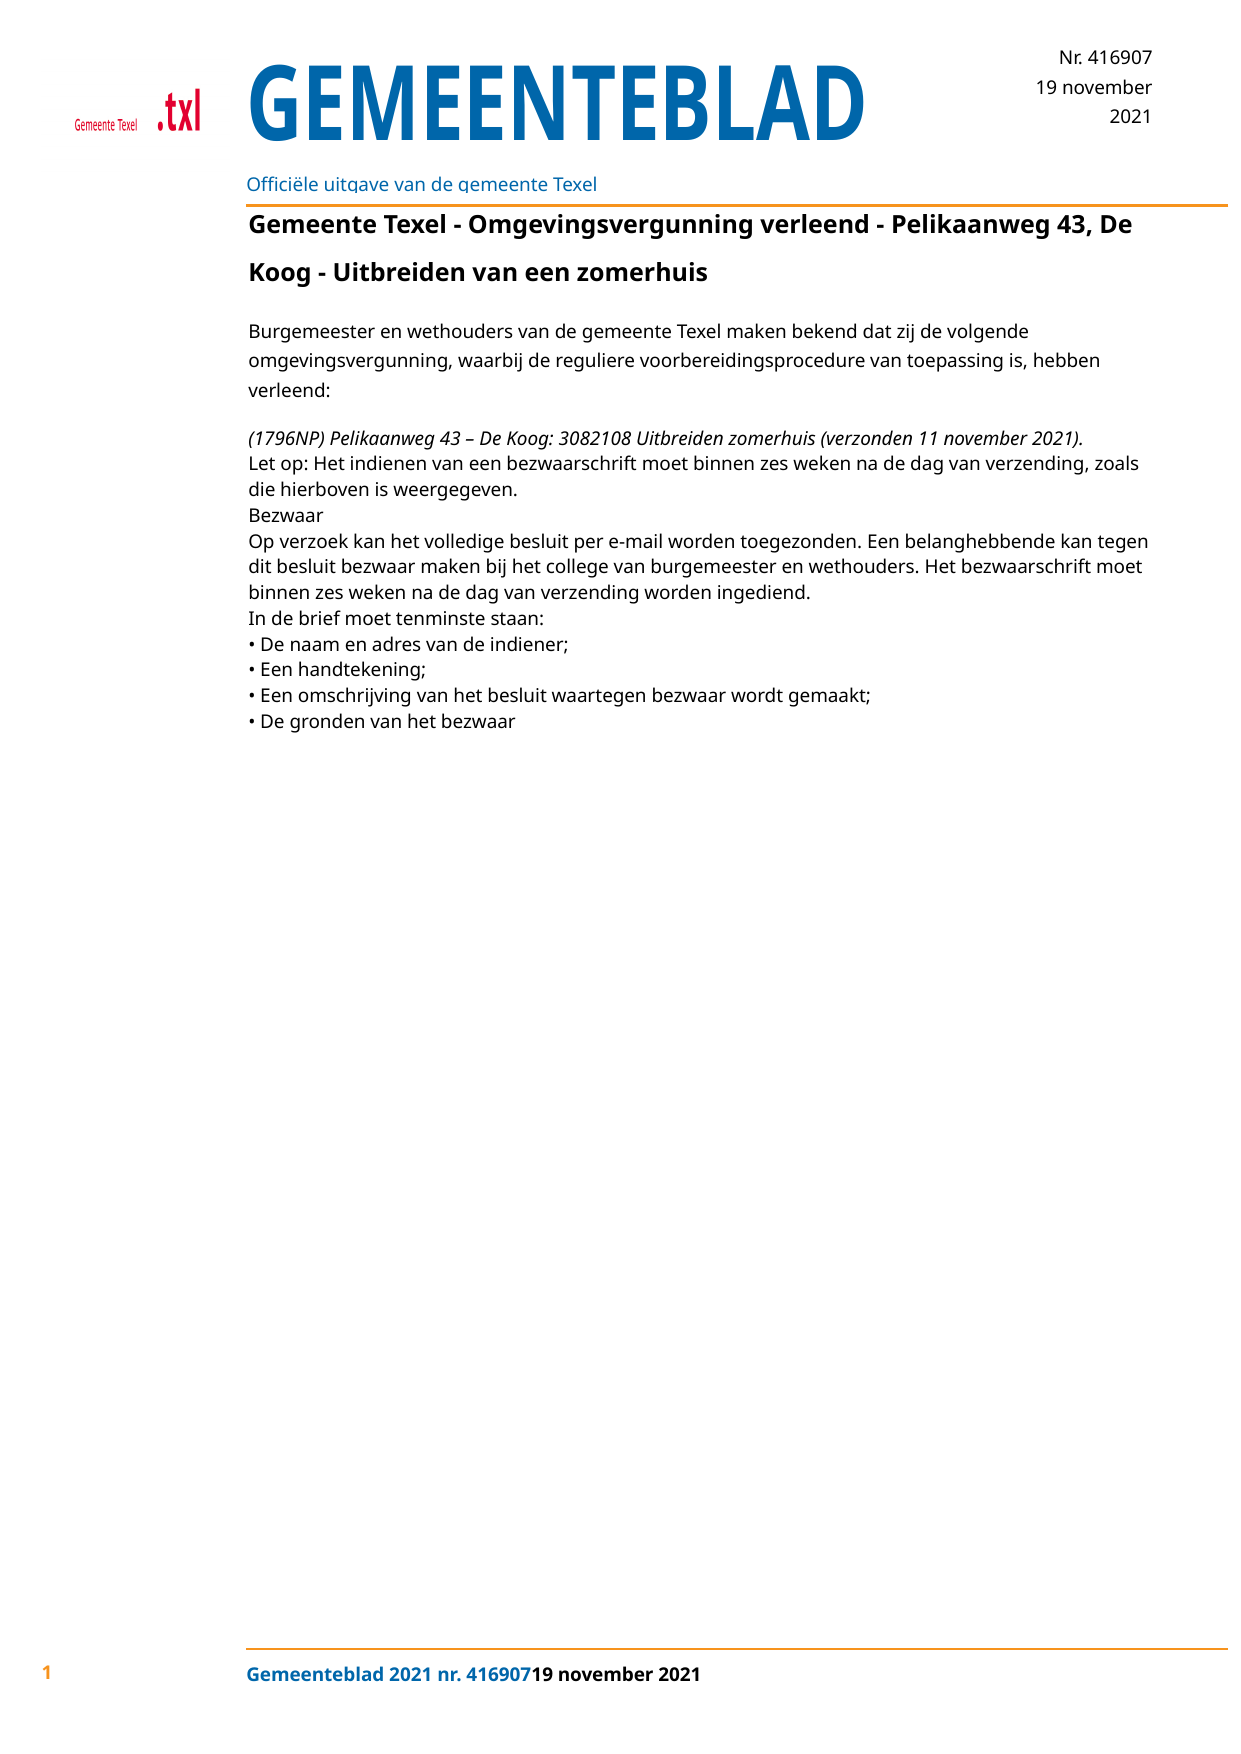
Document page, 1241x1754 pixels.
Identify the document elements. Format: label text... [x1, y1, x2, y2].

text • Een omschrijving van het besluit waartegen bezwaar wordt gemaakt; [248, 682, 1152, 708]
text Let op: Het indienen van een bezwaarschrift moet binnen zes weken na de dag van verzending, zoals die hierboven is weergegeven. [248, 451, 1152, 502]
text • De gronden van het bezwaar [248, 708, 1152, 734]
text Gemeente Texel - Omgevingsvergunning verleend - Pelikaanweg 43, De Koog - Uitbreiden van een zomerhuis [248, 207, 1152, 288]
picture [41, 47, 231, 172]
text • De naam en adres van de indiener; [248, 631, 1152, 656]
text (1796NP) Pelikaanweg 43 – De Koog: 3082108 Uitbreiden zomerhuis (verzonden 11 november 2021). [248, 425, 1152, 451]
text Bezwaar [248, 502, 1152, 528]
text In de brief moet tenminste staan: [248, 605, 1152, 631]
text • Een handtekening; [248, 656, 1152, 682]
text Op verzoek kan het volledige besluit per e-mail worden toegezonden. Een belanghebbende kan tegen dit besluit bezwaar maken bij het college van burgemeester en wethouders. Het bezwaarschrift moet binnen zes weken na de dag van verzending worden ingediend. [248, 528, 1152, 605]
text Burgemeester en wethouders van de gemeente Texel maken bekend dat zij de volgende omgevingsvergunning, waarbij de reguliere voorbereidingsprocedure van toepassing is, hebben verleend: [248, 318, 1152, 403]
